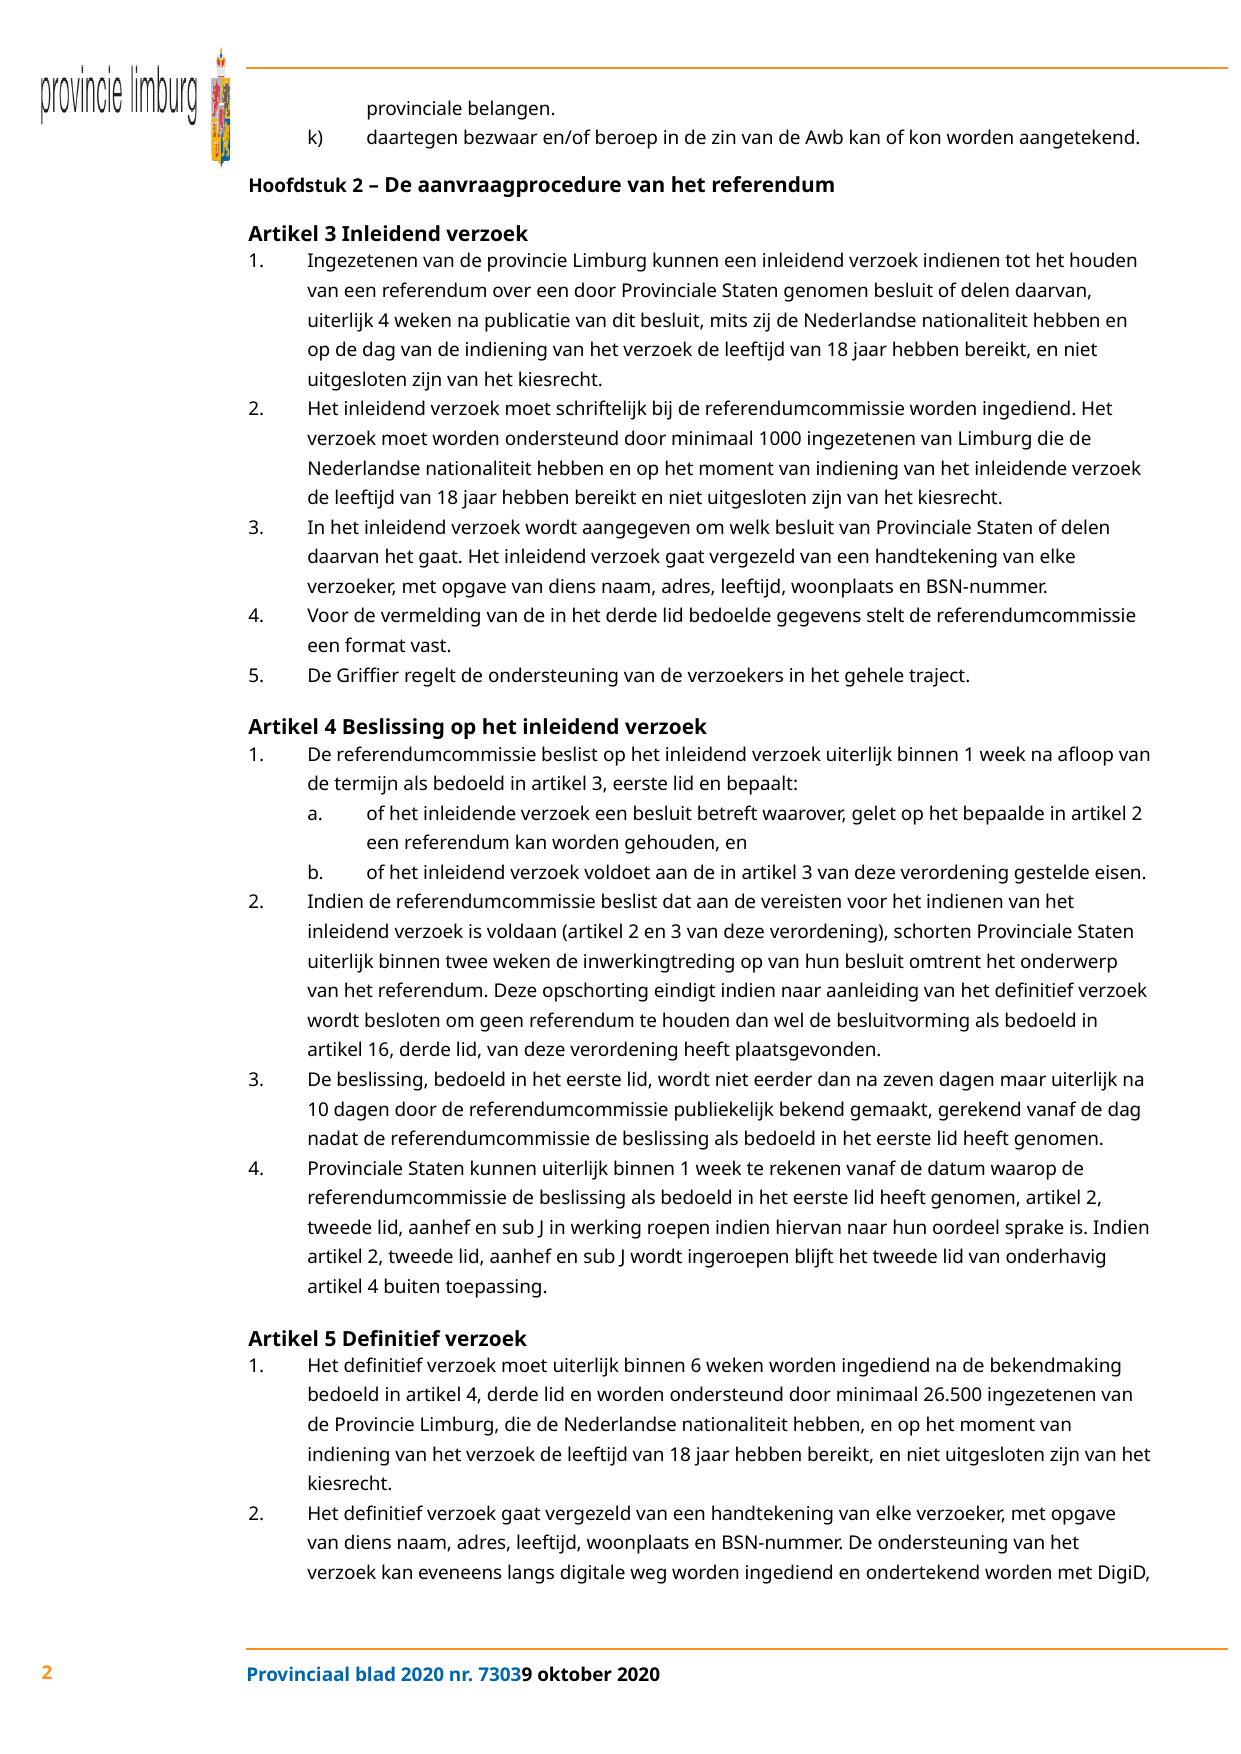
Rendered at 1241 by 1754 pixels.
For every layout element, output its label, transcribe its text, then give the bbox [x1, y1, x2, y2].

list Voor de vermelding van de in het derde lid bedoelde gegevens stelt de referendumcommissie een format vast. [248, 603, 1152, 658]
list Ingezetenen van de provincie Limburg kunnen een inleidend verzoek indienen tot het houden van een referendum over een door Provinciale Staten genomen besluit of delen daarvan, uiterlijk 4 weken na publicatie van dit besluit, mits zij de Nederlandse nationaliteit hebben en op de dag van de indiening van het verzoek de leeftijd van 18 jaar hebben bereikt, en niet uitgesloten zijn van het kiesrecht. [248, 248, 1152, 392]
list Het definitief verzoek moet uiterlijk binnen 6 weken worden ingediend na de bekendmaking bedoeld in artikel 4, derde lid en worden ondersteund door minimaal 26.500 ingezetenen van de Provincie Limburg, die de Nederlandse nationaliteit hebben, en op het moment van indiening van het verzoek de leeftijd van 18 jaar hebben bereikt, en niet uitgesloten zijn van het kiesrecht. [248, 1352, 1152, 1496]
list De Griffier regelt de ondersteuning van de verzoekers in het gehele traject. [248, 662, 1152, 688]
list Het inleidend verzoek moet schriftelijk bij de referendumcommissie worden ingediend. Het verzoek moet worden ondersteund door minimaal 1000 ingezetenen van Limburg die de Nederlandse nationaliteit hebben en op het moment van indiening van het inleidende verzoek de leeftijd van 18 jaar hebben bereikt en niet uitgesloten zijn van het kiesrecht. [248, 396, 1152, 510]
list Provinciale Staten kunnen uiterlijk binnen 1 week te rekenen vanaf de datum waarop de referendumcommissie de beslissing als bedoeld in het eerste lid heeft genomen, artikel 2, tweede lid, aanhef en sub J in werking roepen indien hiervan naar hun oordeel sprake is. Indien artikel 2, tweede lid, aanhef en sub J wordt ingeroepen blijft het tweede lid van onderhavig artikel 4 buiten toepassing. [248, 1155, 1152, 1299]
text Artikel 4 Beslissing op het inleidend verzoek [248, 712, 1152, 741]
list De referendumcommissie beslist op het inleidend verzoek uiterlijk binnen 1 week na afloop van de termijn als bedoeld in artikel 3, eerste lid en bepaalt: [248, 741, 1152, 796]
list De beslissing, bedoeld in het eerste lid, wordt niet eerder dan na zeven dagen maar uiterlijk na 10 dagen door de referendumcommissie publiekelijk bekend gemaakt, gerekend vanaf de dag nadat de referendumcommissie de beslissing als bedoeld in het eerste lid heeft genomen. [248, 1066, 1152, 1151]
text Artikel 3 Inleidend verzoek [248, 219, 1152, 248]
list of het inleidende verzoek een besluit betreft waarover, gelet op het bepaalde in artikel 2 een referendum kan worden gehouden, en [307, 800, 1152, 855]
list of het inleidend verzoek voldoet aan de in artikel 3 van deze verordening gestelde eisen. [307, 859, 1152, 885]
text Artikel 5 Definitief verzoek [248, 1324, 1152, 1352]
list In het inleidend verzoek wordt aangegeven om welk besluit van Provinciale Staten of delen daarvan het gaat. Het inleidend verzoek gaat vergezeld van een handtekening van elke verzoeker, met opgave van diens naam, adres, leeftijd, woonplaats en BSN-nummer. [248, 514, 1152, 599]
list Het definitief verzoek gaat vergezeld van een handtekening van elke verzoeker, met opgave van diens naam, adres, leeftijd, woonplaats en BSN-nummer. De ondersteuning van het verzoek kan eveneens langs digitale weg worden ingediend en ondertekend worden met DigiD, [248, 1500, 1152, 1585]
list Indien de referendumcommissie beslist dat aan de vereisten voor het indienen van het inleidend verzoek is voldaan (artikel 2 en 3 van deze verordening), schorten Provinciale Staten uiterlijk binnen twee weken de inwerkingtreding op van hun besluit omtrent het onderwerp van het referendum. Deze opschorting eindigt indien naar aanleiding van het definitief verzoek wordt besloten om geen referendum te houden dan wel de besluitvorming als bedoeld in artikel 16, derde lid, van deze verordening heeft plaatsgevonden. [248, 889, 1152, 1062]
text Hoofdstuk 2 – De aanvraagprocedure van het referendum [248, 170, 1152, 198]
picture [41, 47, 231, 172]
list provinciale belangen. [307, 95, 1152, 121]
list daartegen bezwaar en/of beroep in de zin van de Awb kan of kon worden aangetekend. [307, 124, 1152, 150]
